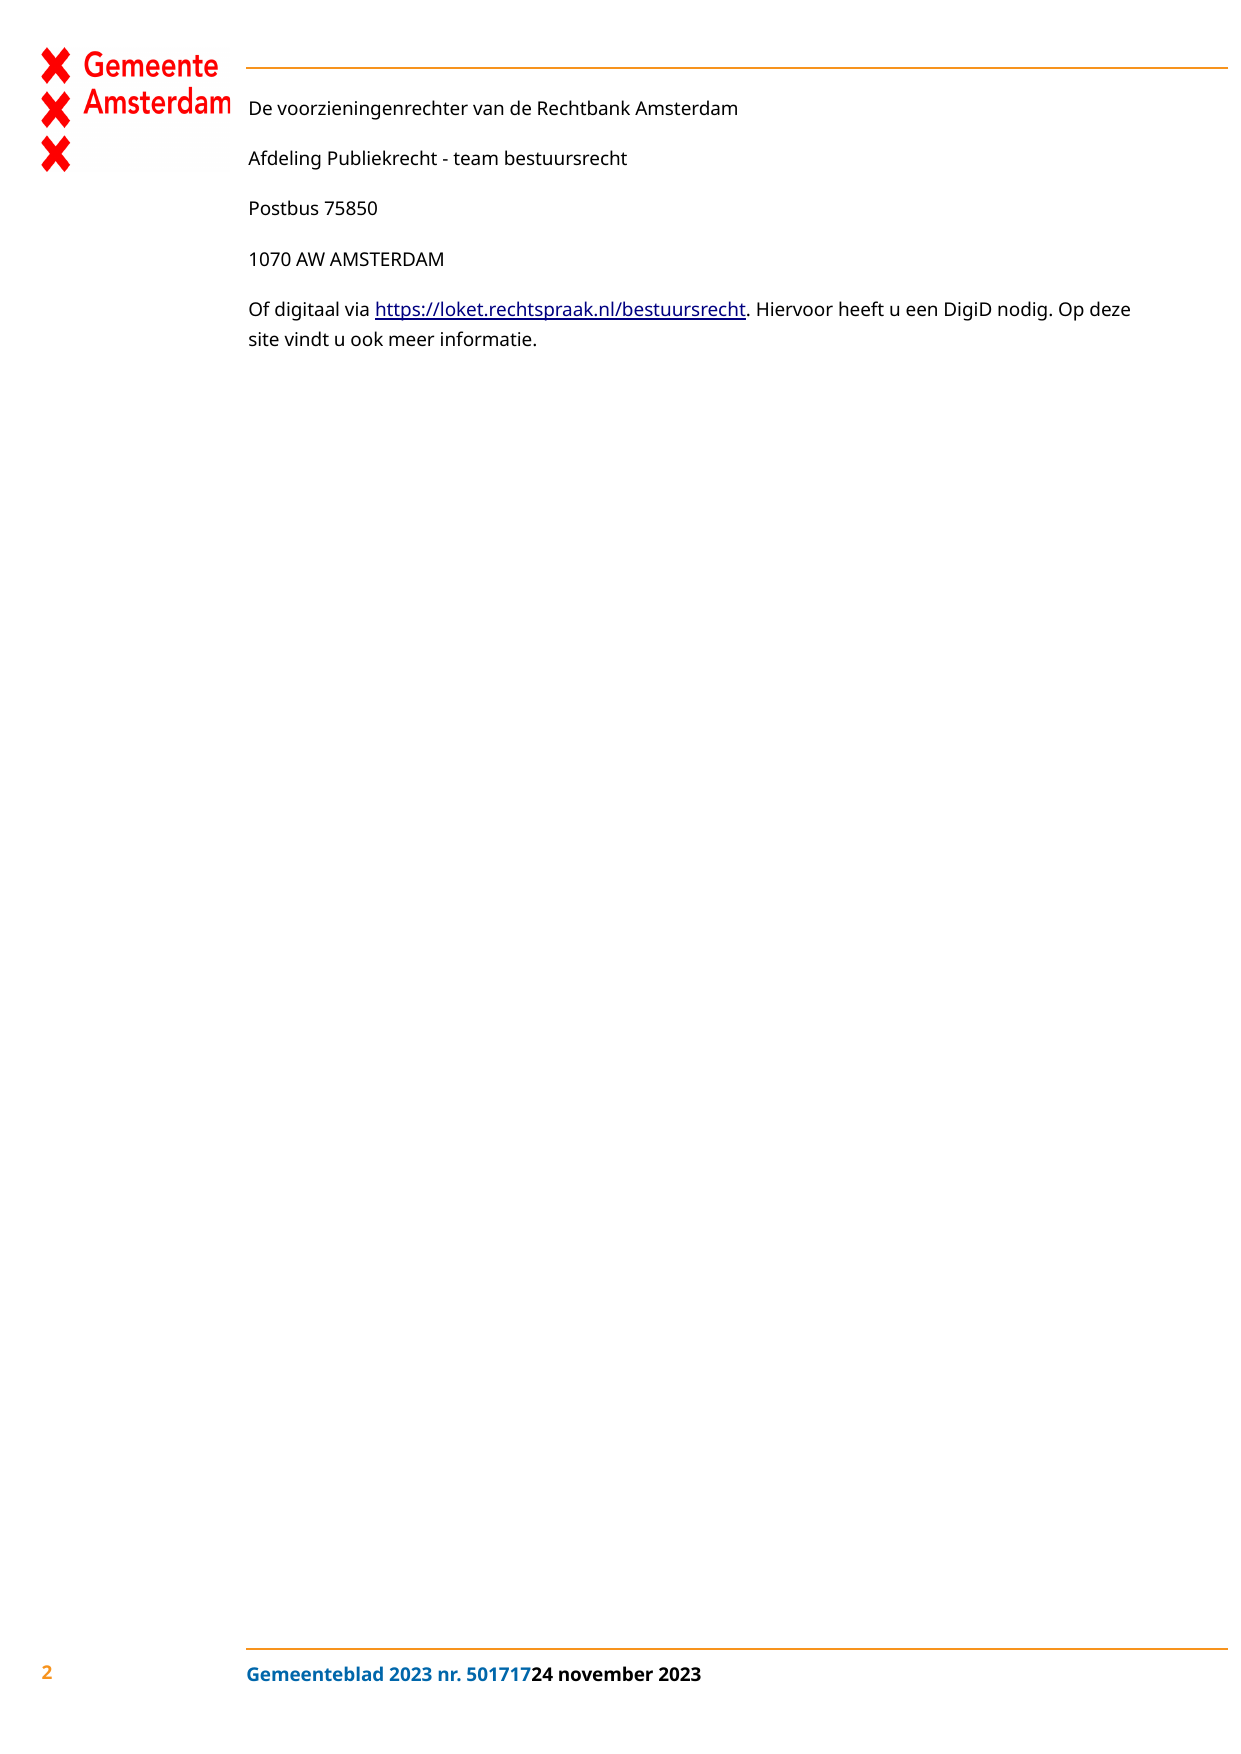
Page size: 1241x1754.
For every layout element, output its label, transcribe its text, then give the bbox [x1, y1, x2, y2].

text 1070 AW AMSTERDAM [248, 246, 1152, 272]
text Afdeling Publiekrecht - team bestuursrecht [248, 145, 1152, 171]
picture [41, 47, 231, 172]
text Of digitaal via https://loket.rechtspraak.nl/bestuursrecht. Hiervoor heeft u een DigiD nodig. Op deze site vindt u ook meer informatie. [248, 296, 1152, 352]
text Postbus 75850 [248, 196, 1152, 221]
text De voorzieningenrechter van de Rechtbank Amsterdam [248, 95, 1152, 121]
